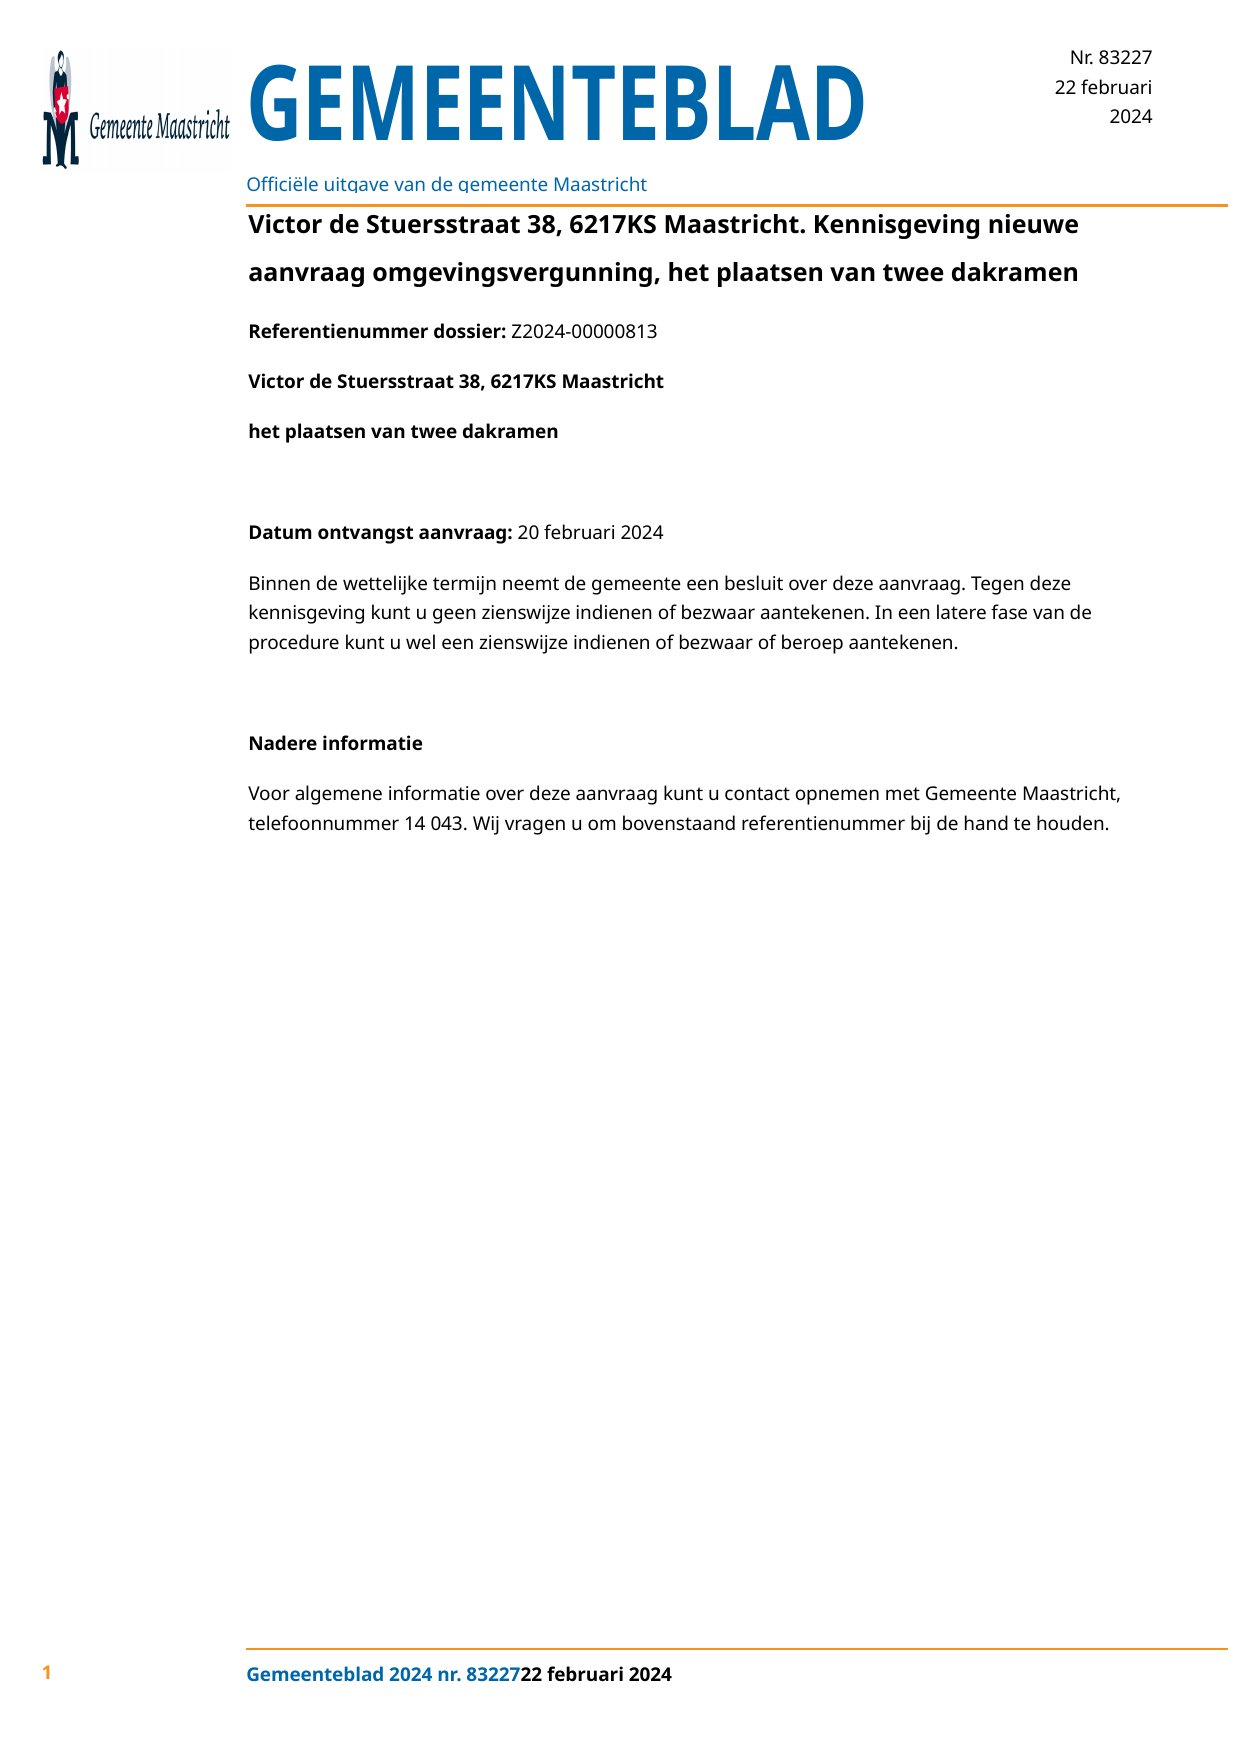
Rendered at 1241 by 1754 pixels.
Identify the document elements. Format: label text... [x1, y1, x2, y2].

text Voor algemene informatie over deze aanvraag kunt u contact opnemen met Gemeente Maastricht, telefoonnummer 14 043. Wij vragen u om bovenstaand referentienummer bij de hand te houden. [248, 780, 1152, 836]
text Victor de Stuersstraat 38, 6217KS Maastricht. Kennisgeving nieuwe aanvraag omgevingsvergunning, het plaatsen van twee dakramen [248, 207, 1152, 288]
text Referentienummer dossier: Z2024-00000813 [248, 318, 1152, 344]
text Binnen de wettelijke termijn neemt de gemeente een besluit over deze aanvraag. Tegen deze kennisgeving kunt u geen zienswijze indienen of bezwaar aantekenen. In een latere fase van de procedure kunt u wel een zienswijze indienen of bezwaar of beroep aantekenen. [248, 570, 1152, 655]
text Datum ontvangst aanvraag: 20 februari 2024 [248, 519, 1152, 545]
text het plaatsen van twee dakramen [248, 419, 1152, 444]
picture [41, 47, 231, 172]
text Nadere informatie [248, 730, 1152, 756]
text Victor de Stuersstraat 38, 6217KS Maastricht [248, 368, 1152, 394]
